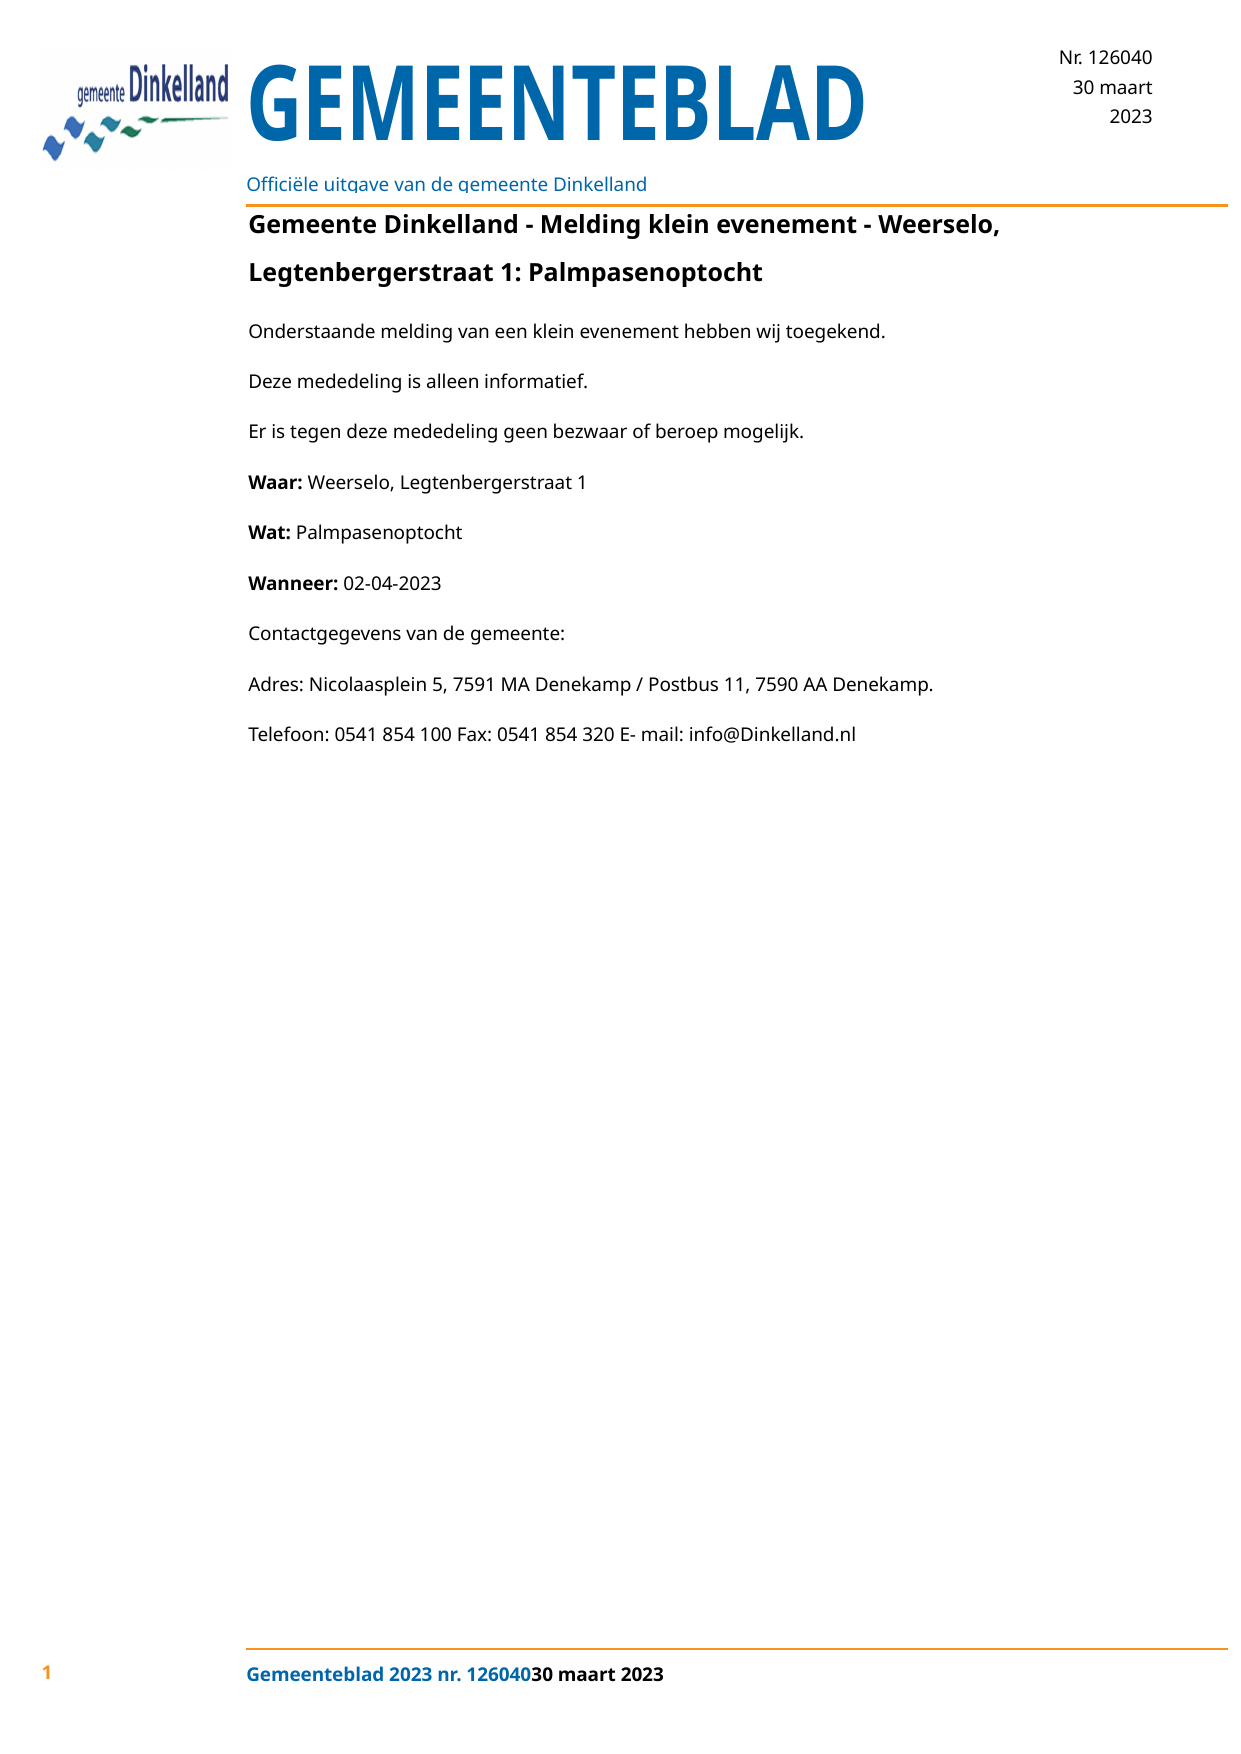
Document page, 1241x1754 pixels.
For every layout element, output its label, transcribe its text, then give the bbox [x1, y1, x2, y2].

text Deze mededeling is alleen informatief. [248, 368, 1152, 394]
text Wanneer: 02-04-2023 [248, 570, 1152, 596]
text Contactgegevens van de gemeente: [248, 620, 1152, 646]
picture [41, 47, 231, 172]
text Onderstaande melding van een klein evenement hebben wij toegekend. [248, 318, 1152, 344]
text Waar: Weerselo, Legtenbergerstraat 1 [248, 469, 1152, 495]
text Adres: Nicolaasplein 5, 7591 MA Denekamp / Postbus 11, 7590 AA Denekamp. [248, 671, 1152, 697]
text Wat: Palmpasenoptocht [248, 519, 1152, 545]
text Er is tegen deze mededeling geen bezwaar of beroep mogelijk. [248, 419, 1152, 444]
text Gemeente Dinkelland - Melding klein evenement - Weerselo, Legtenbergerstraat 1: Palmpasenoptocht [248, 207, 1152, 288]
text Telefoon: 0541 854 100 Fax: 0541 854 320 E- mail: info@Dinkelland.nl [248, 721, 1152, 747]
